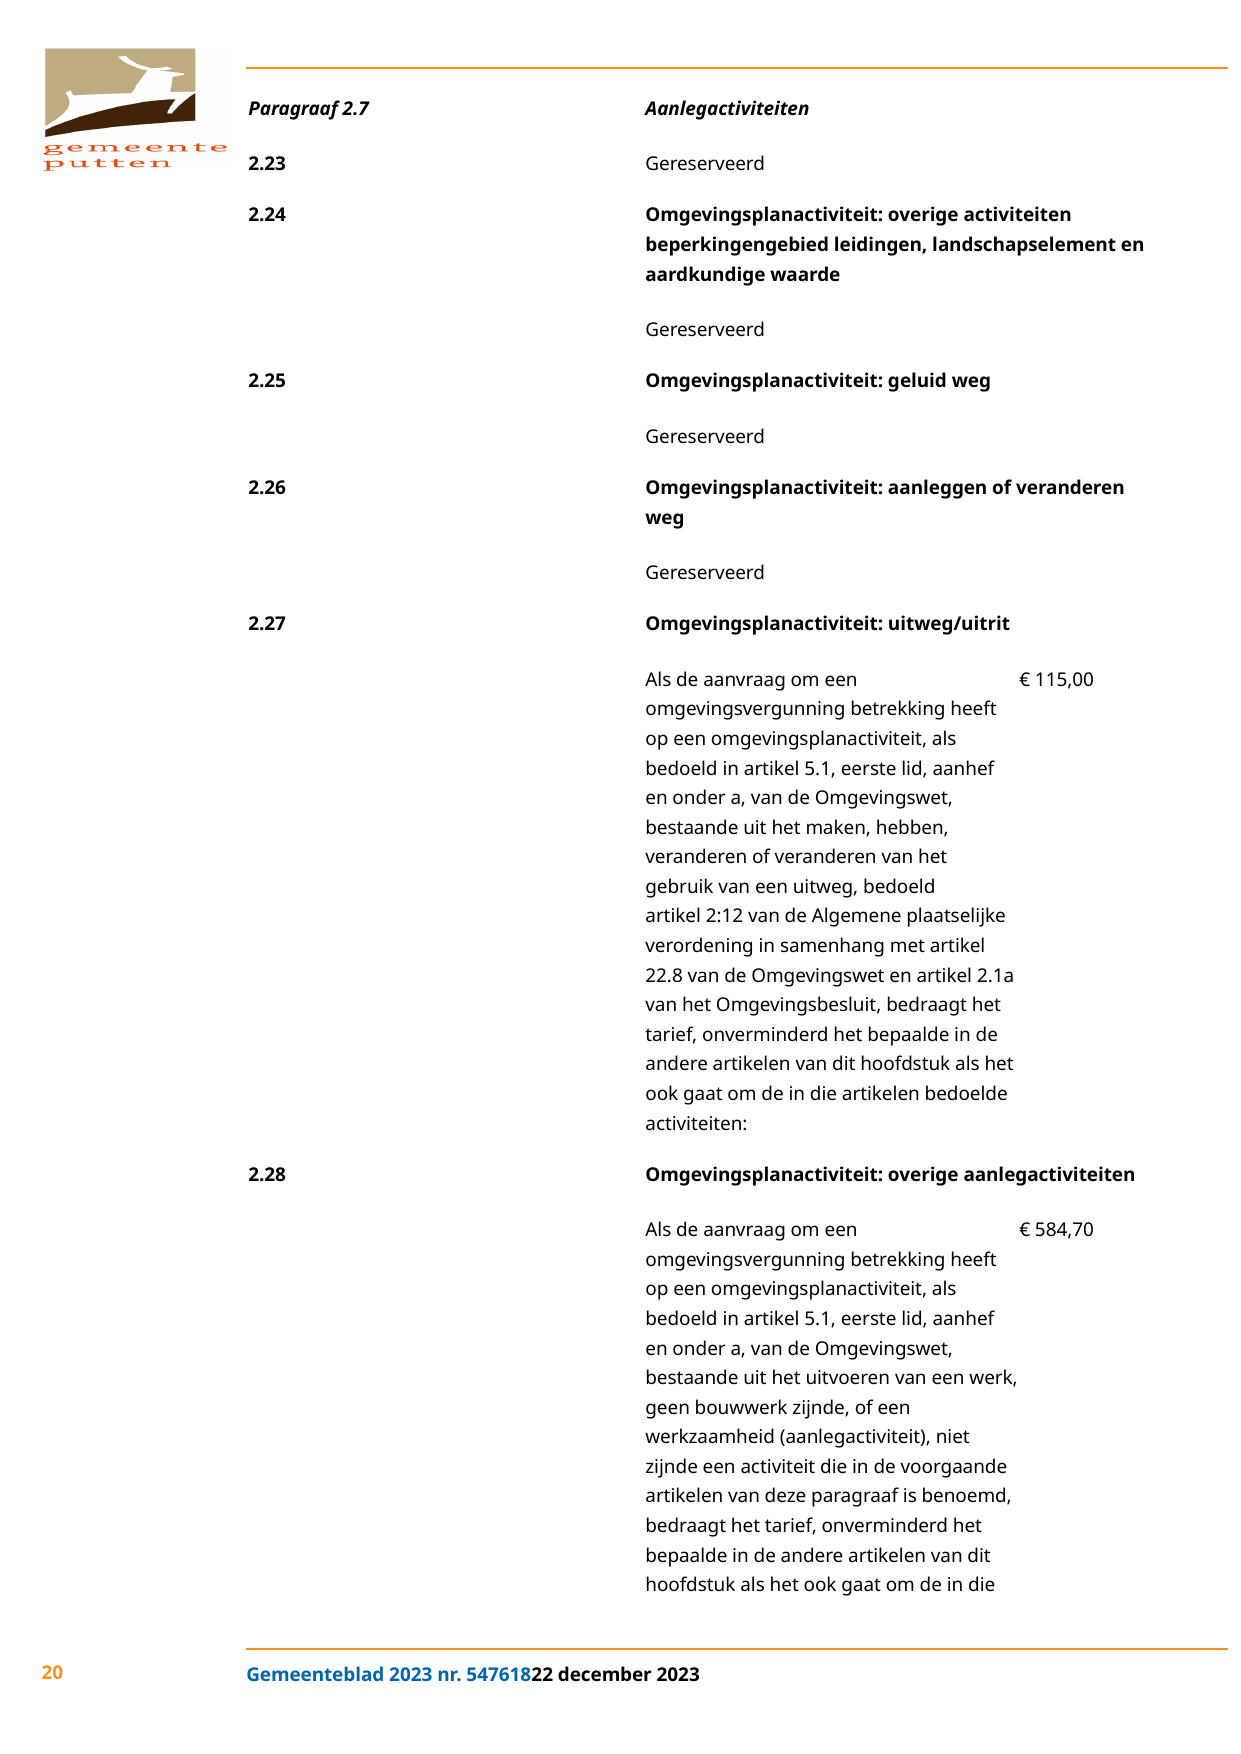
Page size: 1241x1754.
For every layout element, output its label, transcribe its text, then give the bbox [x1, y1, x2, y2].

table_cell [380, 1135, 513, 1161]
table_cell [380, 449, 513, 474]
table_cell [380, 368, 513, 423]
table_cell [513, 449, 645, 474]
table_cell [380, 150, 513, 176]
table_cell [513, 342, 645, 367]
table_cell [645, 449, 1019, 474]
picture [41, 47, 231, 172]
table_cell [248, 559, 380, 585]
table_cell [380, 559, 513, 585]
table_cell Omgevingsplanactiviteit: uitweg/uitrit [645, 611, 1152, 666]
table_cell [645, 585, 1019, 611]
table_cell [248, 449, 380, 474]
table_cell [248, 342, 380, 367]
table_cell Omgevingsplanactiviteit: aanleggen of veranderen weg [645, 474, 1152, 559]
table_cell 2.23 [248, 150, 380, 176]
table_cell [380, 202, 513, 316]
table_cell € 115,00 [1019, 666, 1152, 1135]
table_cell [513, 176, 645, 202]
table_cell [513, 368, 645, 423]
table_cell Gereserveerd [645, 316, 1019, 342]
table_cell Omgevingsplanactiviteit: geluid weg [645, 368, 1152, 423]
table_cell [1019, 585, 1152, 611]
table_cell [380, 316, 513, 342]
table_cell [513, 316, 645, 342]
table_cell [248, 423, 380, 448]
table_cell Paragraaf 2.7 [248, 95, 645, 150]
table_cell Omgevingsplanactiviteit: overige aanlegactiviteiten [645, 1161, 1152, 1216]
table_cell [513, 559, 645, 585]
table_cell [380, 585, 513, 611]
table_cell Aanlegactiviteiten [645, 95, 1152, 150]
table_cell [248, 585, 380, 611]
table_cell [380, 474, 513, 559]
table_cell Gereserveerd [645, 559, 1019, 585]
table_cell [380, 611, 513, 666]
table_cell € 584,70 [1019, 1216, 1152, 1597]
table_cell 2.25 [248, 368, 380, 423]
table_cell [1019, 150, 1152, 176]
table_cell 2.28 [248, 1161, 380, 1216]
table_cell [380, 1161, 513, 1216]
table_cell [248, 1135, 380, 1161]
table_cell [513, 666, 645, 1135]
table_cell [248, 666, 380, 1135]
table_cell [513, 202, 645, 316]
table_cell Als de aanvraag om een omgevingsvergunning betrekking heeft op een omgevingsplanactiviteit, als bedoeld in artikel 5.1, eerste lid, aanhef en onder a, van de Omgevingswet, bestaande uit het uitvoeren van een werk, geen bouwwerk zijnde, of een werkzaamheid (aanlegactiviteit), niet zijnde een activiteit die in de voorgaande artikelen van deze paragraaf is benoemd, bedraagt het tarief, onverminderd het bepaalde in de andere artikelen van dit hoofdstuk als het ook gaat om de in die [645, 1216, 1019, 1597]
table_cell [380, 423, 513, 448]
table_cell [248, 176, 380, 202]
table_cell [380, 666, 513, 1135]
table_cell [513, 1161, 645, 1216]
table_cell [1019, 449, 1152, 474]
table_cell [1019, 1135, 1152, 1161]
table_cell [513, 611, 645, 666]
table_cell [645, 342, 1019, 367]
table_cell 2.27 [248, 611, 380, 666]
table_cell [513, 1216, 645, 1597]
table_cell Omgevingsplanactiviteit: overige activiteiten beperkingengebied leidingen, landschapselement en aardkundige waarde [645, 202, 1152, 316]
table_cell Gereserveerd [645, 150, 1019, 176]
table_cell [1019, 423, 1152, 448]
table_cell [380, 176, 513, 202]
table_cell [645, 176, 1019, 202]
table_cell [380, 1216, 513, 1597]
table_cell [1019, 316, 1152, 342]
table_cell 2.24 [248, 202, 380, 316]
table_cell [645, 1135, 1019, 1161]
table_cell [513, 474, 645, 559]
table_cell [513, 150, 645, 176]
table_cell [1019, 342, 1152, 367]
table_cell [248, 316, 380, 342]
table_cell Als de aanvraag om een omgevingsvergunning betrekking heeft op een omgevingsplanactiviteit, als bedoeld in artikel 5.1, eerste lid, aanhef en onder a, van de Omgevingswet, bestaande uit het maken, hebben, veranderen of veranderen van het gebruik van een uitweg, bedoeld artikel 2:12 van de Algemene plaatselijke verordening in samenhang met artikel 22.8 van de Omgevingswet en artikel 2.1a van het Omgevingsbesluit, bedraagt het tarief, onverminderd het bepaalde in de andere artikelen van dit hoofdstuk als het ook gaat om de in die artikelen bedoelde activiteiten: [645, 666, 1019, 1135]
table_cell 2.26 [248, 474, 380, 559]
table_cell Gereserveerd [645, 423, 1019, 448]
table_cell [380, 342, 513, 367]
table_cell [248, 1216, 380, 1597]
table_cell [513, 1135, 645, 1161]
table_cell [1019, 176, 1152, 202]
table_cell [513, 423, 645, 448]
table_cell [1019, 559, 1152, 585]
table_cell [513, 585, 645, 611]
